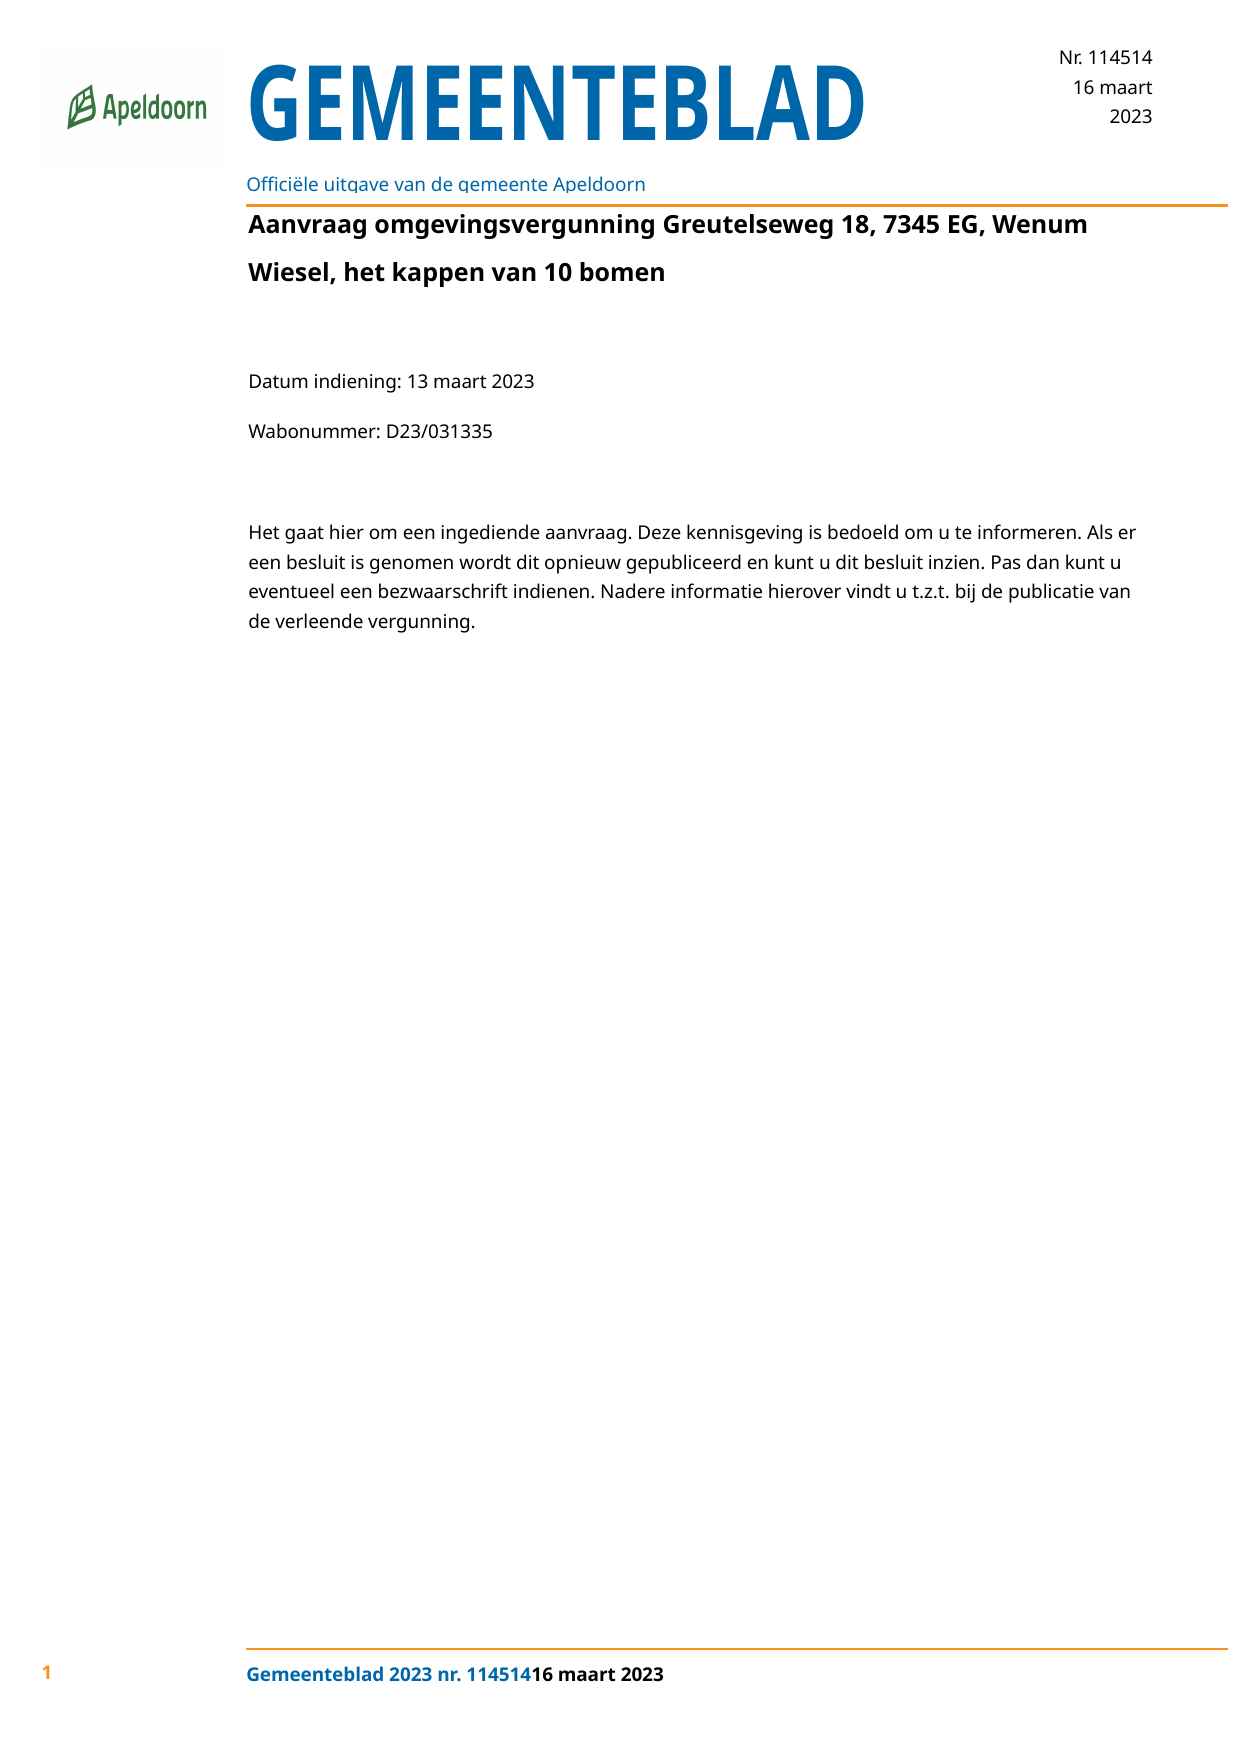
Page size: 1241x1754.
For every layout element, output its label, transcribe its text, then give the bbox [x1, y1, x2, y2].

picture [41, 47, 231, 172]
text Aanvraag omgevingsvergunning Greutelseweg 18, 7345 EG, Wenum Wiesel, het kappen van 10 bomen [248, 207, 1152, 288]
text Het gaat hier om een ingediende aanvraag. Deze kennisgeving is bedoeld om u te informeren. Als er een besluit is genomen wordt dit opnieuw gepubliceerd en kunt u dit besluit inzien. Pas dan kunt u eventueel een bezwaarschrift indienen. Nadere informatie hierover vindt u t.z.t. bij de publicatie van de verleende vergunning. [248, 519, 1152, 634]
text Wabonummer: D23/031335 [248, 419, 1152, 444]
text Datum indiening: 13 maart 2023 [248, 368, 1152, 394]
